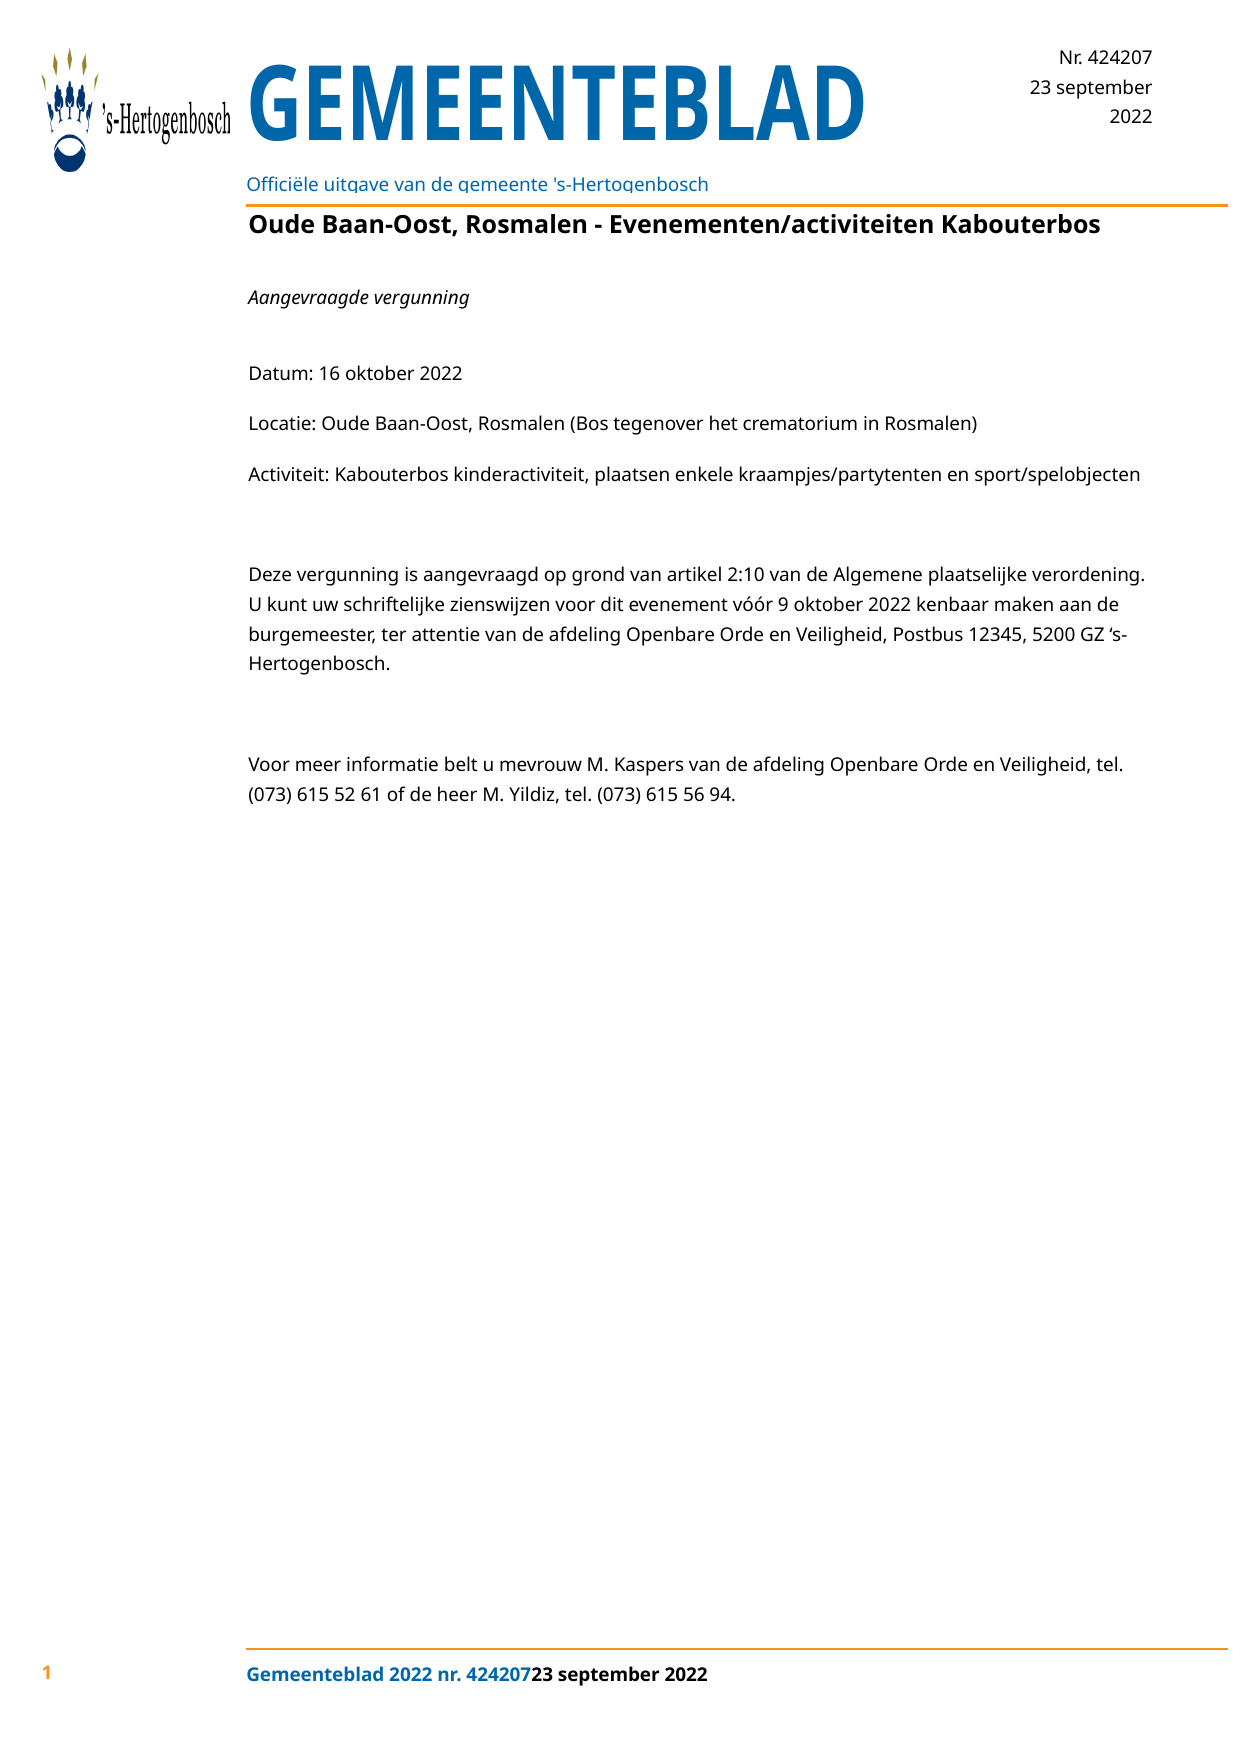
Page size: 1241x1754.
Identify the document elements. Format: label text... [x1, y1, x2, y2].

text Oude Baan-Oost, Rosmalen - Evenementen/activiteiten Kabouterbos [248, 207, 1152, 241]
text Activiteit: Kabouterbos kinderactiviteit, plaatsen enkele kraampjes/partytenten en sport/spelobjecten [248, 461, 1152, 487]
text Aangevraagde vergunning [248, 284, 1152, 309]
text Deze vergunning is aangevraagd op grond van artikel 2:10 van de Algemene plaatselijke verordening. U kunt uw schriftelijke zienswijzen voor dit evenement vóór 9 oktober 2022 kenbaar maken aan de burgemeester, ter attentie van de afdeling Openbare Orde en Veiligheid, Postbus 12345, 5200 GZ ‘s-Hertogenbosch. [248, 562, 1152, 676]
text Datum: 16 oktober 2022 [248, 360, 1152, 386]
text Voor meer informatie belt u mevrouw M. Kaspers van de afdeling Openbare Orde en Veiligheid, tel. (073) 615 52 61 of de heer M. Yildiz, tel. (073) 615 56 94. [248, 751, 1152, 807]
picture [41, 47, 231, 172]
text Locatie: Oude Baan-Oost, Rosmalen (Bos tegenover het crematorium in Rosmalen) [248, 410, 1152, 436]
